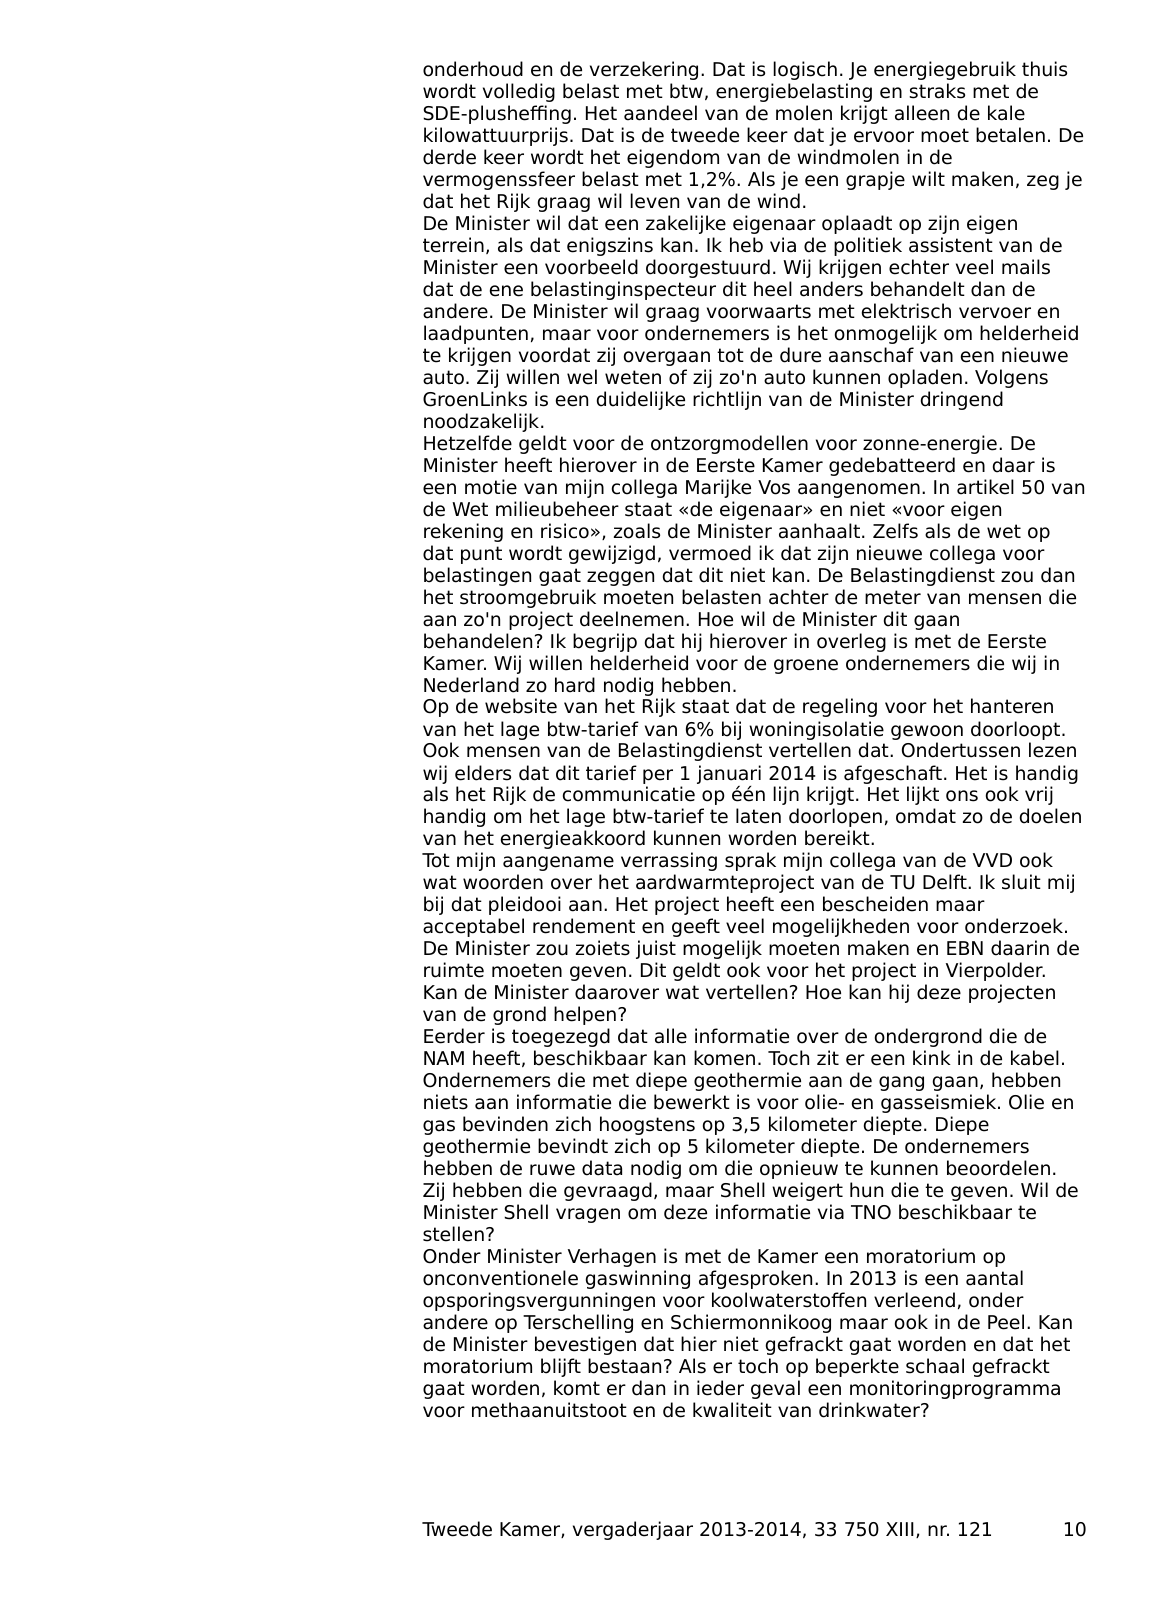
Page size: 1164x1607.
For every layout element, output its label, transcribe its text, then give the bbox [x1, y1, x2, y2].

text Op de website van het Rijk staat dat de regeling voor het hanteren van het lage btw-tarief van 6% bij woningisolatie gewoon doorloopt. Ook mensen van de Belastingdienst vertellen dat. Ondertussen lezen wij elders dat dit tarief per 1 januari 2014 is afgeschaft. Het is handig als het Rijk de communicatie op één lijn krijgt. Het lijkt ons ook vrij handig om het lage btw-tarief te laten doorlopen, omdat zo de doelen van het energieakkoord kunnen worden bereikt. [422, 696, 1087, 850]
text Onder Minister Verhagen is met de Kamer een moratorium op onconventionele gaswinning afgesproken. In 2013 is een aantal opsporingsvergunningen voor koolwaterstoffen verleend, onder andere op Terschelling en Schiermonnikoog maar ook in de Peel. Kan de Minister bevestigen dat hier niet gefrackt gaat worden en dat het moratorium blijft bestaan? Als er toch op beperkte schaal gefrackt gaat worden, komt er dan in ieder geval een monitoringprogramma voor methaanuitstoot en de kwaliteit van drinkwater? [422, 1246, 1087, 1422]
text De Minister wil dat een zakelijke eigenaar oplaadt op zijn eigen terrein, als dat enigszins kan. Ik heb via de politiek assistent van de Minister een voorbeeld doorgestuurd. Wij krijgen echter veel mails dat de ene belastinginspecteur dit heel anders behandelt dan de andere. De Minister wil graag voorwaarts met elektrisch vervoer en laadpunten, maar voor ondernemers is het onmogelijk om helderheid te krijgen voordat zij overgaan tot de dure aanschaf van een nieuwe auto. Zij willen wel weten of zij zo'n auto kunnen opladen. Volgens GroenLinks is een duidelijke richtlijn van de Minister dringend noodzakelijk. [422, 213, 1087, 433]
text Tot mijn aangename verrassing sprak mijn collega van de VVD ook wat woorden over het aardwarmteproject van de TU Delft. Ik sluit mij bij dat pleidooi aan. Het project heeft een bescheiden maar acceptabel rendement en geeft veel mogelijkheden voor onderzoek. De Minister zou zoiets juist mogelijk moeten maken en EBN daarin de ruimte moeten geven. Dit geldt ook voor het project in Vierpolder. Kan de Minister daarover wat vertellen? Hoe kan hij deze projecten van de grond helpen? [422, 850, 1087, 1026]
text onderhoud en de verzekering. Dat is logisch. Je energiegebruik thuis wordt volledig belast met btw, energiebelasting en straks met de SDE-plusheffing. Het aandeel van de molen krijgt alleen de kale kilowattuurprijs. Dat is de tweede keer dat je ervoor moet betalen. De derde keer wordt het eigendom van de windmolen in de vermogenssfeer belast met 1,2%. Als je een grapje wilt maken, zeg je dat het Rijk graag wil leven van de wind. [422, 59, 1087, 213]
text Eerder is toegezegd dat alle informatie over de ondergrond die de NAM heeft, beschikbaar kan komen. Toch zit er een kink in de kabel. Ondernemers die met diepe geothermie aan de gang gaan, hebben niets aan informatie die bewerkt is voor olie- en gasseismiek. Olie en gas bevinden zich hoogstens op 3,5 kilometer diepte. Diepe geothermie bevindt zich op 5 kilometer diepte. De ondernemers hebben de ruwe data nodig om die opnieuw te kunnen beoordelen. Zij hebben die gevraagd, maar Shell weigert hun die te geven. Wil de Minister Shell vragen om deze informatie via TNO beschikbaar te stellen? [422, 1026, 1087, 1246]
text Hetzelfde geldt voor de ontzorgmodellen voor zonne-energie. De Minister heeft hierover in de Eerste Kamer gedebatteerd en daar is een motie van mijn collega Marijke Vos aangenomen. In artikel 50 van de Wet milieubeheer staat «de eigenaar» en niet «voor eigen rekening en risico», zoals de Minister aanhaalt. Zelfs als de wet op dat punt wordt gewijzigd, vermoed ik dat zijn nieuwe collega voor belastingen gaat zeggen dat dit niet kan. De Belastingdienst zou dan het stroomgebruik moeten belasten achter de meter van mensen die aan zo'n project deelnemen. Hoe wil de Minister dit gaan behandelen? Ik begrijp dat hij hierover in overleg is met de Eerste Kamer. Wij willen helderheid voor de groene ondernemers die wij in Nederland zo hard nodig hebben. [422, 433, 1087, 696]
